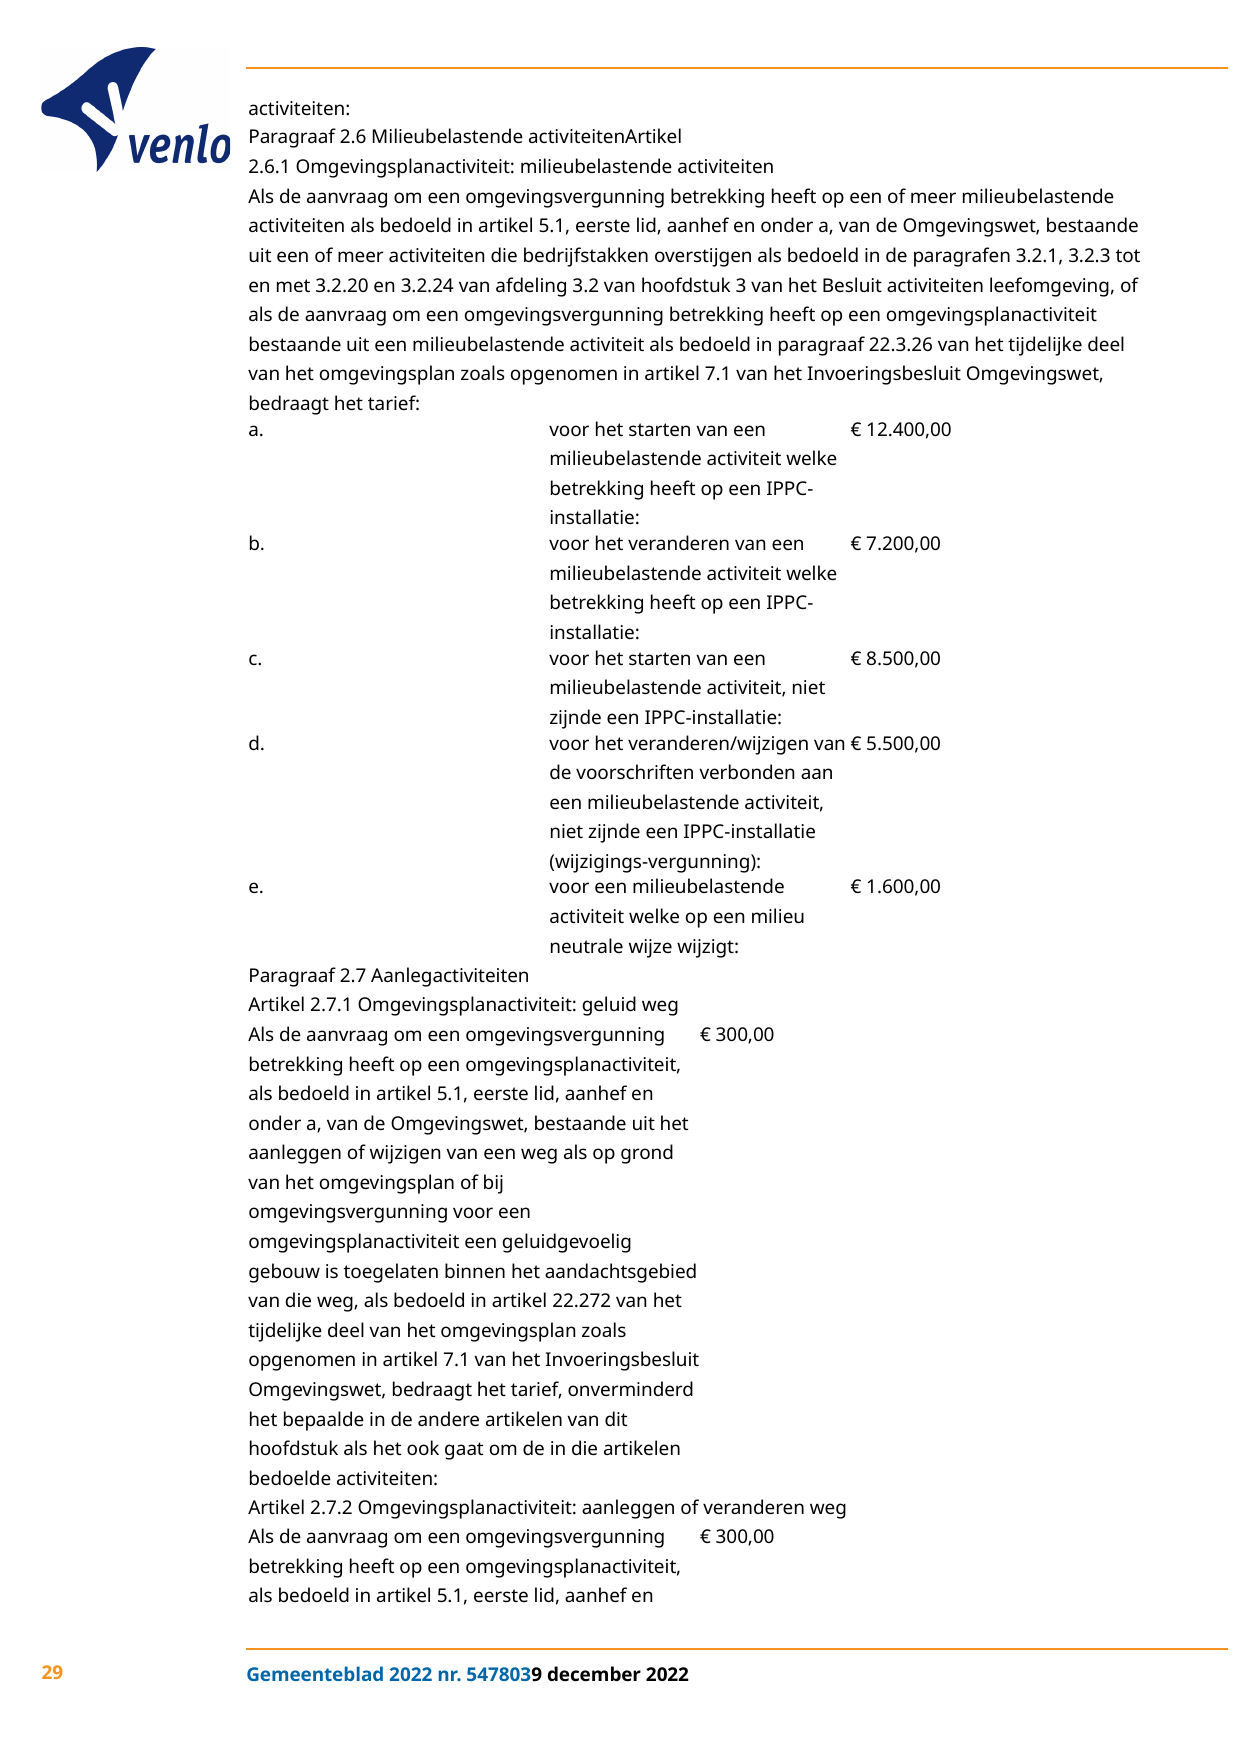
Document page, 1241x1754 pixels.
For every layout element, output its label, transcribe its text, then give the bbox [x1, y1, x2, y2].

table_cell c. [248, 645, 549, 730]
table_header Als de aanvraag om een omgevingsvergunning betrekking heeft op een of meer milieu­belastende activiteiten als bedoeld in artikel 5.1, eerste lid, aanhef en onder a, van de Omgevingswet, bestaande uit een of meer activiteiten die bedrijfstakken overstijgen als bedoeld in de paragrafen 3.2.1, 3.2.3 tot en met 3.2.20 en 3.2.24 van afdeling 3.2 van hoofdstuk 3 van het Besluit activiteiten leefomgeving, of als de aanvraag om een omgevings­vergunning betrekking heeft op een omgevingsplanactiviteit bestaande uit een milieu­belastende activiteit als bedoeld in paragraaf 22.3.26 van het tijdelijke deel van het omge­vingsplan zoals opgenomen in artikel 7.1 van het Invoeringsbesluit Omgevingswet, bedraagt het tarief: [248, 183, 1152, 416]
table_cell voor het veranderen/wijzigen van de voorschriften verbonden aan een milieubelastende activiteit, niet zijnde een IPPC-installatie (wijzigings-vergunning): [549, 730, 850, 874]
text Paragraaf 2.7 Aanlegactiviteiten [248, 962, 1152, 988]
table_cell € 12.400,00 [850, 416, 1152, 530]
table_cell b. [248, 530, 549, 645]
table_header € 300,00 [700, 1021, 1152, 1491]
table_cell € 7.200,00 [850, 530, 1152, 645]
table_header Als de aanvraag om een omgevingsvergunning betrekking heeft op een omgevingsplanactiviteit, als bedoeld in artikel 5.1, eerste lid, aanhef en onder a, van de Omgevingswet, bestaande uit het aanleggen of wijzigen van een weg als op grond van het omgevingsplan of bij omgevingsvergunning voor een omgevingsplanactiviteit een geluidgevoelig gebouw is toegelaten binnen het aandachtsgebied van die weg, als bedoeld in artikel 22.272 van het tijdelijke deel van het omgevingsplan zoals opgenomen in artikel 7.1 van het Invoeringsbesluit Omgevingswet, bedraagt het tarief, onverminderd het bepaalde in de andere artikelen van dit hoofdstuk als het ook gaat om de in die artikelen bedoelde activiteiten: [248, 1021, 700, 1491]
table_cell a. [248, 416, 549, 530]
text Paragraaf 2.6 Milieubelastende activiteitenArtikel [248, 124, 1152, 149]
table_cell voor het veranderen van een milieubelastende activiteit welke betrekking heeft op een IPPC-installatie: [549, 530, 850, 645]
table_cell € 1.600,00 [850, 874, 1152, 959]
table_cell voor een milieubelastende activiteit welke op een milieu neutrale wijze wijzigt: [549, 874, 850, 959]
table_cell d. [248, 730, 549, 874]
table_header Als de aanvraag om een omgevingsvergunning betrekking heeft op een omgevingsplanactiviteit, als bedoeld in artikel 5.1, eerste lid, aanhef en [248, 1524, 700, 1608]
text Artikel 2.7.1 Omgevingsplanactiviteit: geluid weg [248, 991, 1152, 1017]
table_cell e. [248, 874, 549, 959]
table_header [700, 95, 1152, 121]
table_cell € 8.500,00 [850, 645, 1152, 730]
picture [41, 47, 231, 172]
text Artikel 2.7.2 Omgevingsplanactiviteit: aanleggen of veranderen weg [248, 1494, 1152, 1519]
table_cell voor het starten van een milieubelastende activiteit, niet zijnde een IPPC-installatie: [549, 645, 850, 730]
text 2.6.1 Omgevingsplanactiviteit: milieubelastende activiteiten [248, 153, 1152, 179]
table_cell € 5.500,00 [850, 730, 1152, 874]
table_header € 300,00 [700, 1524, 1152, 1608]
table_header activiteiten: [248, 95, 700, 121]
table_cell voor het starten van een milieubelastende activiteit welke betrekking heeft op een IPPC-installatie: [549, 416, 850, 530]
